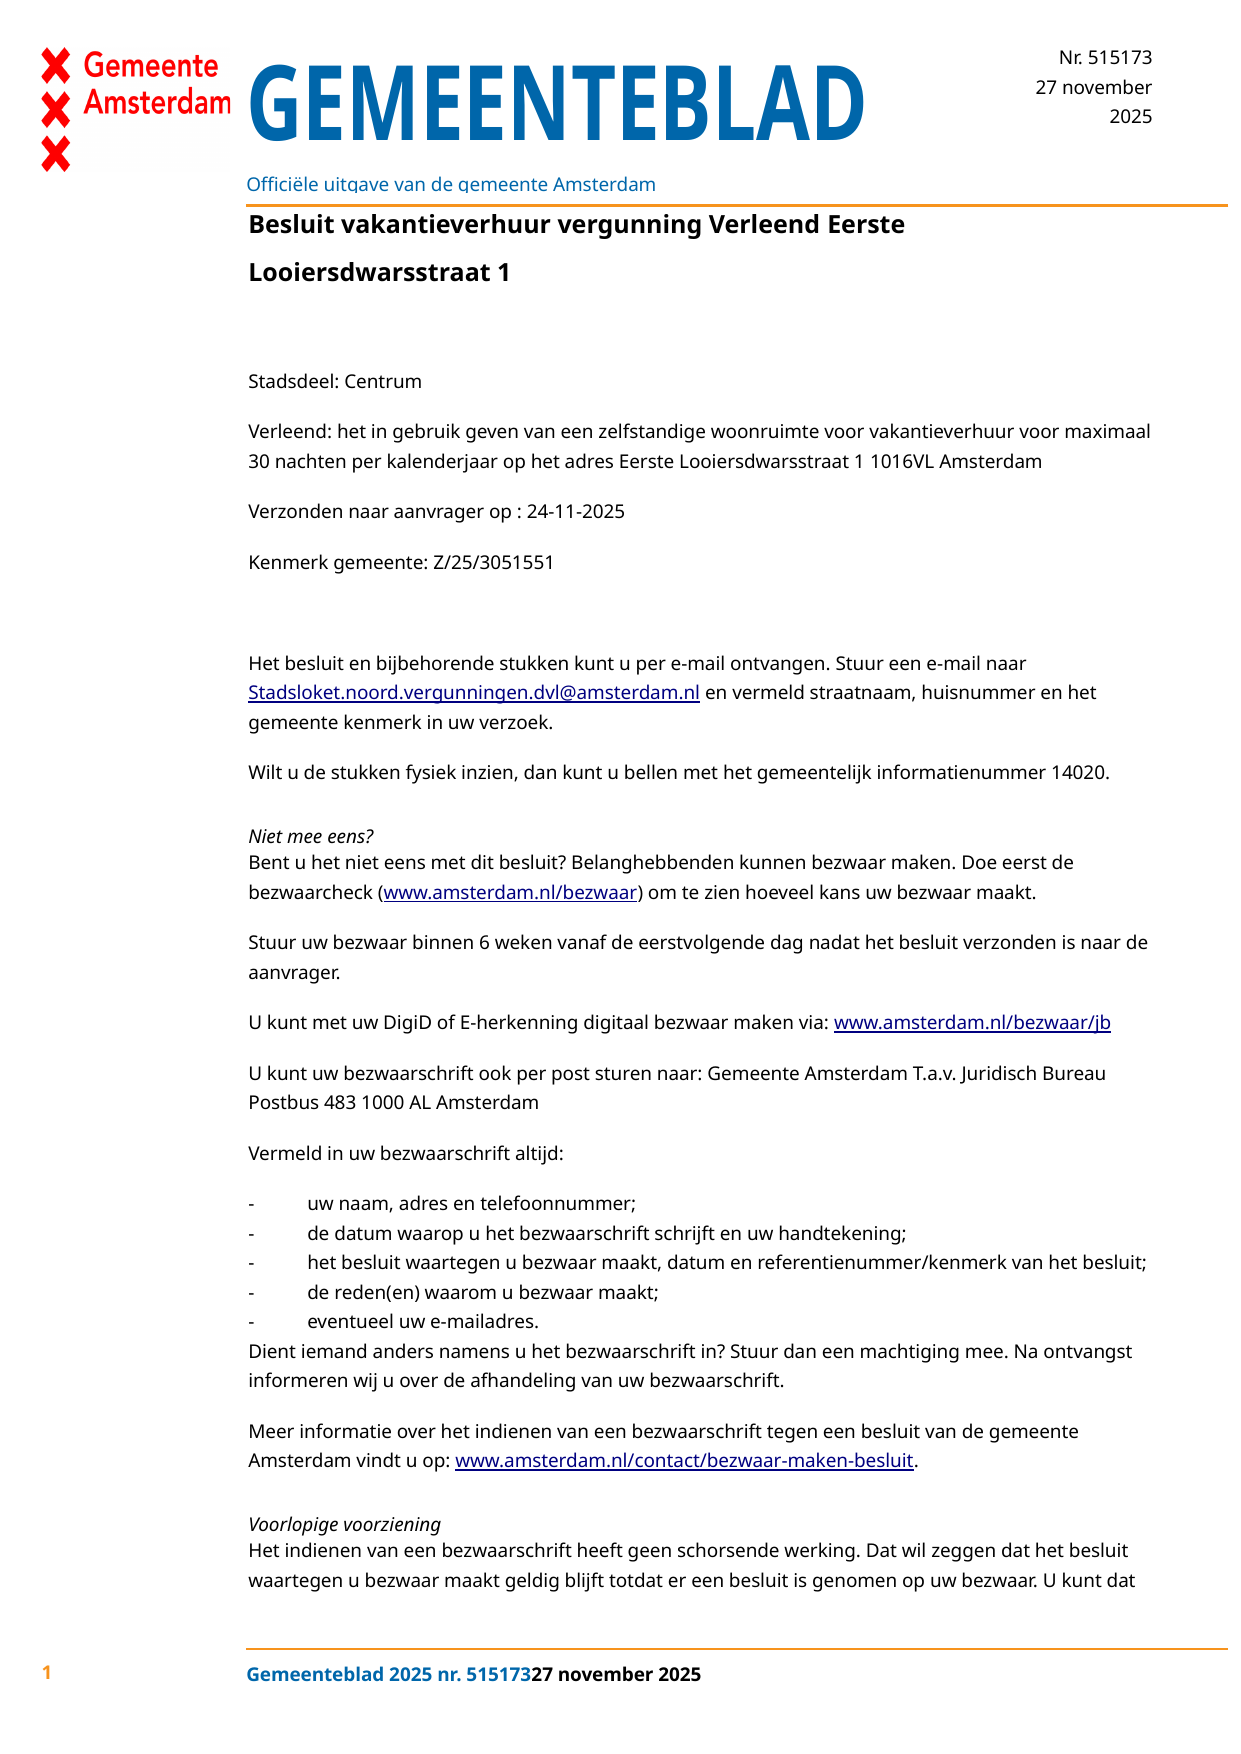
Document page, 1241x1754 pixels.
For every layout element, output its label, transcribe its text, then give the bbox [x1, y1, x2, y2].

text Meer informatie over het indienen van een bezwaarschrift tegen een besluit van de gemeente Amsterdam vindt u op: www.amsterdam.nl/contact/bezwaar-maken-besluit. [248, 1418, 1152, 1473]
text Niet mee eens? [248, 823, 1152, 849]
text Het besluit en bijbehorende stukken kunt u per e-mail ontvangen. Stuur een e-mail naar Stadsloket.noord.vergunningen.dvl@amsterdam.nl en vermeld straatnaam, huisnummer en het gemeente kenmerk in uw verzoek. [248, 650, 1152, 735]
text Besluit vakantieverhuur vergunning Verleend Eerste Looiersdwarsstraat 1 [248, 207, 1152, 288]
list de reden(en) waarom u bezwaar maakt; [248, 1279, 1152, 1304]
text Verzonden naar aanvrager op : 24-11-2025 [248, 499, 1152, 524]
text Vermeld in uw bezwaarschrift altijd: [248, 1140, 1152, 1165]
list uw naam, adres en telefoonnummer; [248, 1190, 1152, 1216]
list het besluit waartegen u bezwaar maakt, datum en referentienummer/kenmerk van het besluit; [248, 1249, 1152, 1275]
text U kunt met uw DigiD of E-herkenning digitaal bezwaar maken via: www.amsterdam.nl/bezwaar/jb [248, 1009, 1152, 1035]
text Kenmerk gemeente: Z/25/3051551 [248, 549, 1152, 575]
text Verleend: het in gebruik geven van een zelfstandige woonruimte voor vakantieverhuur voor maximaal 30 nachten per kalenderjaar op het adres Eerste Looiersdwarsstraat 1 1016VL Amsterdam [248, 419, 1152, 474]
text Dient iemand anders namens u het bezwaarschrift in? Stuur dan een machtiging mee. Na ontvangst informeren wij u over de afhandeling van uw bezwaarschrift. [248, 1338, 1152, 1393]
text U kunt uw bezwaarschrift ook per post sturen naar: Gemeente Amsterdam T.a.v. Juridisch Bureau Postbus 483 1000 AL Amsterdam [248, 1060, 1152, 1115]
text Wilt u de stukken fysiek inzien, dan kunt u bellen met het gemeentelijk informatienummer 14020. [248, 759, 1152, 785]
list de datum waarop u het bezwaarschrift schrijft en uw handtekening; [248, 1220, 1152, 1245]
text Voorlopige voorziening [248, 1512, 1152, 1537]
list eventueel uw e-mailadres. [248, 1308, 1152, 1334]
text Bent u het niet eens met dit besluit? Belanghebbenden kunnen bezwaar maken. Doe eerst de bezwaarcheck (www.amsterdam.nl/bezwaar) om te zien hoeveel kans uw bezwaar maakt. [248, 849, 1152, 904]
text Stuur uw bezwaar binnen 6 weken vanaf de eerstvolgende dag nadat het besluit verzonden is naar de aanvrager. [248, 929, 1152, 984]
text Het indienen van een bezwaarschrift heeft geen schorsende werking. Dat wil zeggen dat het besluit waartegen u bezwaar maakt geldig blijft totdat er een besluit is genomen op uw bezwaar. U kunt dat [248, 1537, 1152, 1593]
text Stadsdeel: Centrum [248, 368, 1152, 394]
picture [41, 47, 231, 172]
